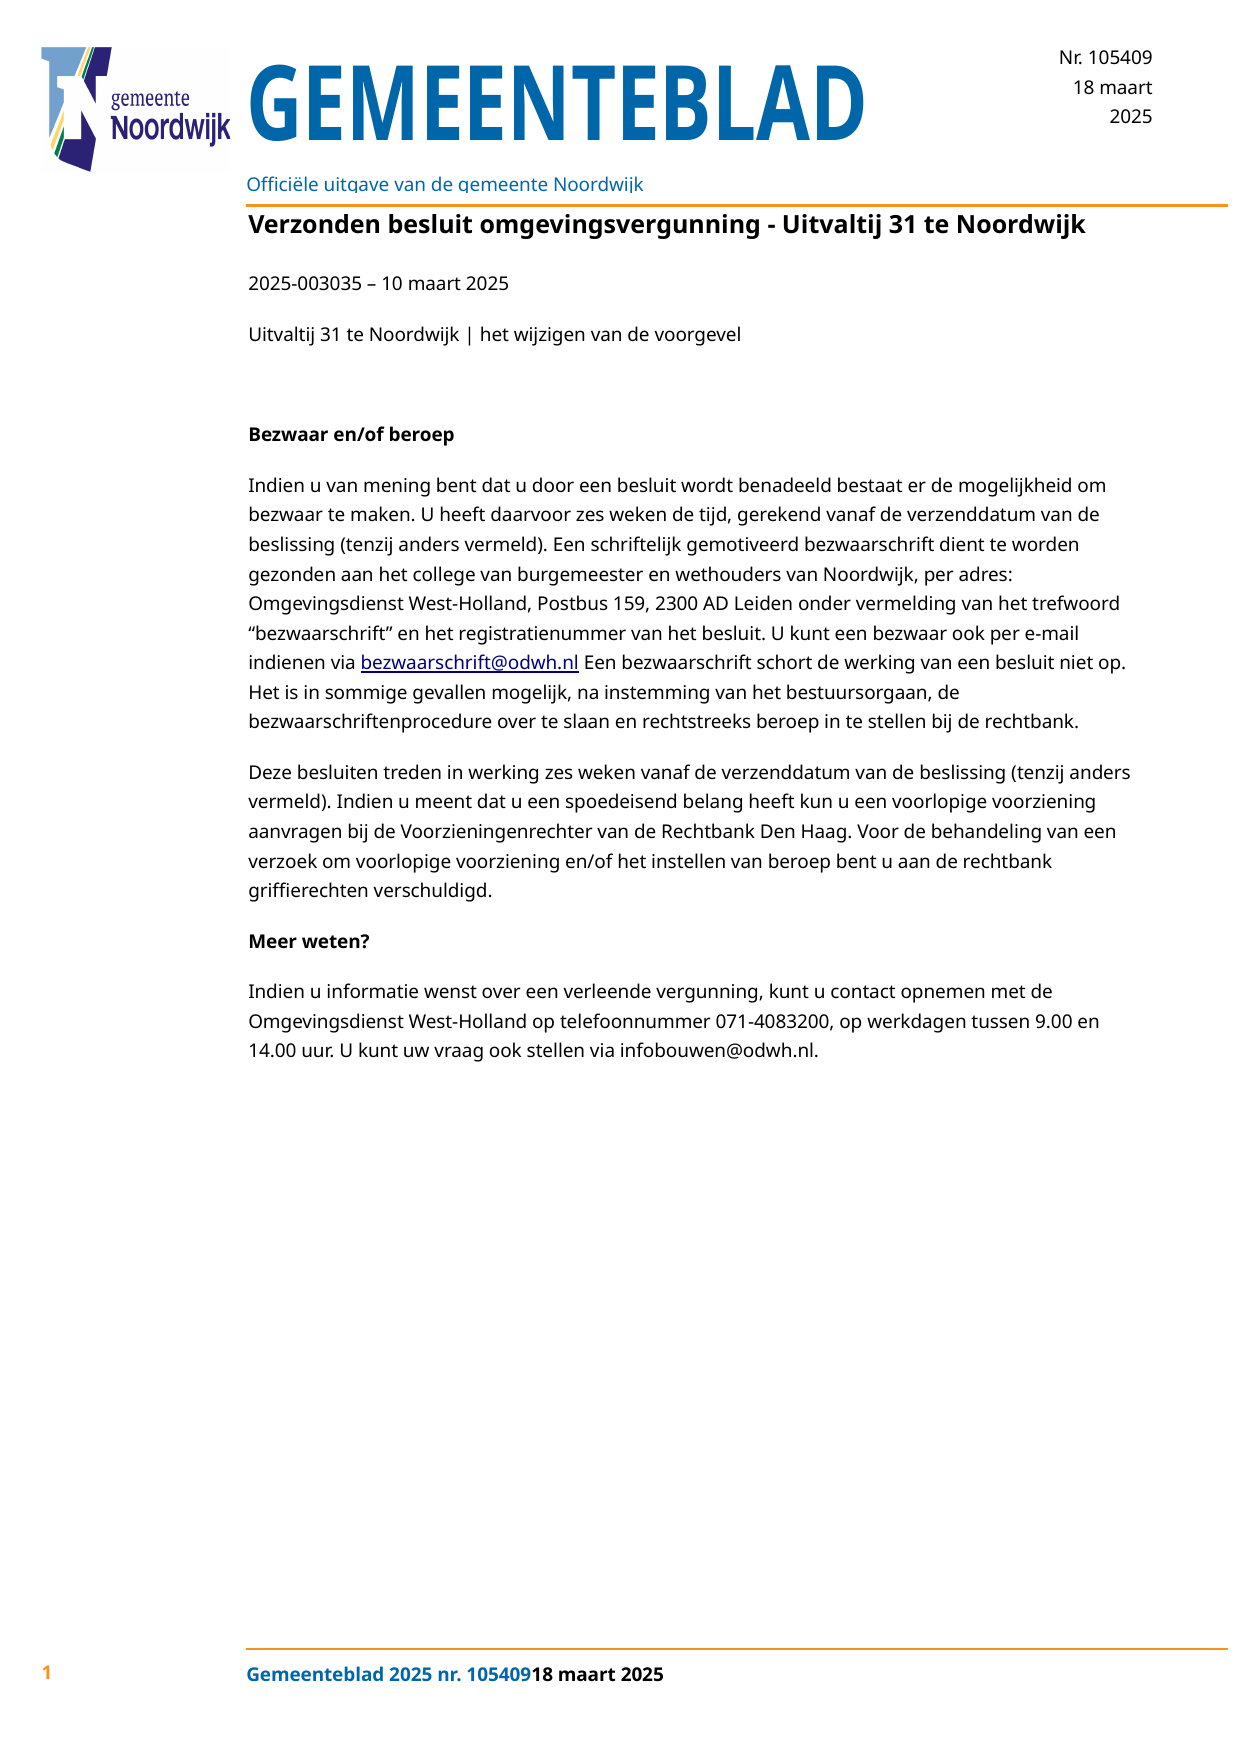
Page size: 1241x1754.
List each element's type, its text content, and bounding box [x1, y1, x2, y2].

text Bezwaar en/of beroep [248, 422, 1152, 447]
text 2025-003035 – 10 maart 2025 [248, 270, 1152, 296]
text Meer weten? [248, 928, 1152, 953]
text Indien u van mening bent dat u door een besluit wordt benadeeld bestaat er de mogelijkheid om bezwaar te maken. U heeft daarvoor zes weken de tijd, gerekend vanaf de verzenddatum van de beslissing (tenzij anders vermeld). Een schriftelijk gemotiveerd bezwaarschrift dient te worden gezonden aan het college van burgemeester en wethouders van Noordwijk, per adres: Omgevingsdienst West-Holland, Postbus 159, 2300 AD Leiden onder vermelding van het trefwoord “bezwaarschrift” en het registratienummer van het besluit. U kunt een bezwaar ook per e-mail indienen via bezwaarschrift@odwh.nl Een bezwaarschrift schort de werking van een besluit niet op. Het is in sommige gevallen mogelijk, na instemming van het bestuursorgaan, de bezwaarschriftenprocedure over te slaan en rechtstreeks beroep in te stellen bij de rechtbank. [248, 472, 1152, 734]
text Uitvaltij 31 te Noordwijk | het wijzigen van de voorgevel [248, 321, 1152, 346]
text Deze besluiten treden in werking zes weken vanaf de verzenddatum van de beslissing (tenzij anders vermeld). Indien u meent dat u een spoedeisend belang heeft kun u een voorlopige voorziening aanvragen bij de Voorzieningenrechter van de Rechtbank Den Haag. Voor de behandeling van een verzoek om voorlopige voorziening en/of het instellen van beroep bent u aan de rechtbank griffierechten verschuldigd. [248, 759, 1152, 903]
picture [41, 47, 231, 172]
text Indien u informatie wenst over een verleende vergunning, kunt u contact opnemen met de Omgevingsdienst West-Holland op telefoonnummer 071-4083200, op werkdagen tussen 9.00 en 14.00 uur. U kunt uw vraag ook stellen via infobouwen@odwh.nl. [248, 978, 1152, 1063]
text Verzonden besluit omgevingsvergunning - Uitvaltij 31 te Noordwijk [248, 207, 1152, 241]
